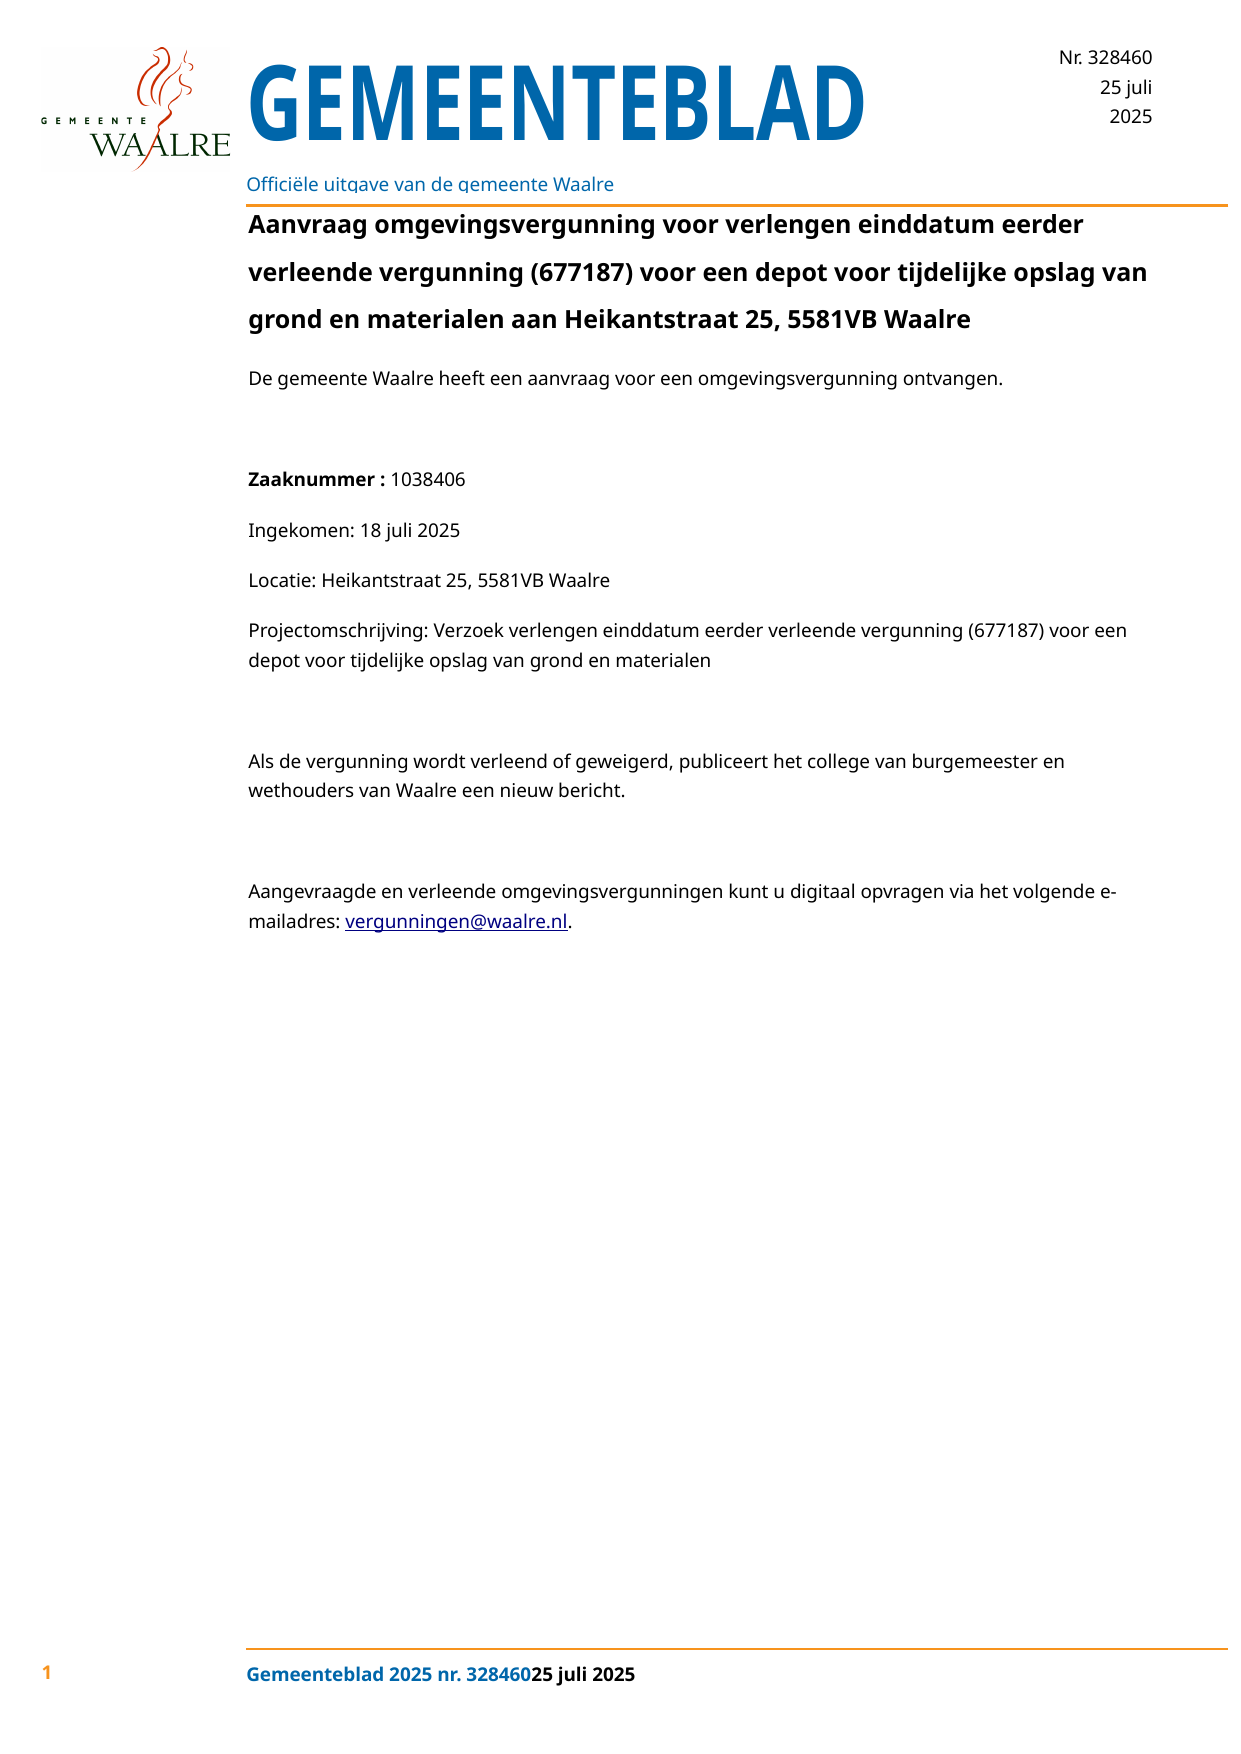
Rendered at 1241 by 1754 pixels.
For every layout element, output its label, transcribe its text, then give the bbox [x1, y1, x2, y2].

text Ingekomen: 18 juli 2025 [248, 517, 1152, 542]
text Aanvraag omgevingsvergunning voor verlengen einddatum eerder verleende vergunning (677187) voor een depot voor tijdelijke opslag van grond en materialen aan Heikantstraat 25, 5581VB Waalre [248, 207, 1152, 336]
text Als de vergunning wordt verleend of geweigerd, publiceert het college van burgemeester en wethouders van Waalre een nieuw bericht. [248, 748, 1152, 803]
text Zaaknummer : 1038406 [248, 466, 1152, 492]
text Locatie: Heikantstraat 25, 5581VB Waalre [248, 567, 1152, 593]
text De gemeente Waalre heeft een aanvraag voor een omgevingsvergunning ontvangen. [248, 366, 1152, 391]
picture [41, 47, 231, 172]
text Projectomschrijving: Verzoek verlengen einddatum eerder verleende vergunning (677187) voor een depot voor tijdelijke opslag van grond en materialen [248, 618, 1152, 673]
text Aangevraagde en verleende omgevingsvergunningen kunt u digitaal opvragen via het volgende e-mailadres: vergunningen@waalre.nl. [248, 878, 1152, 934]
